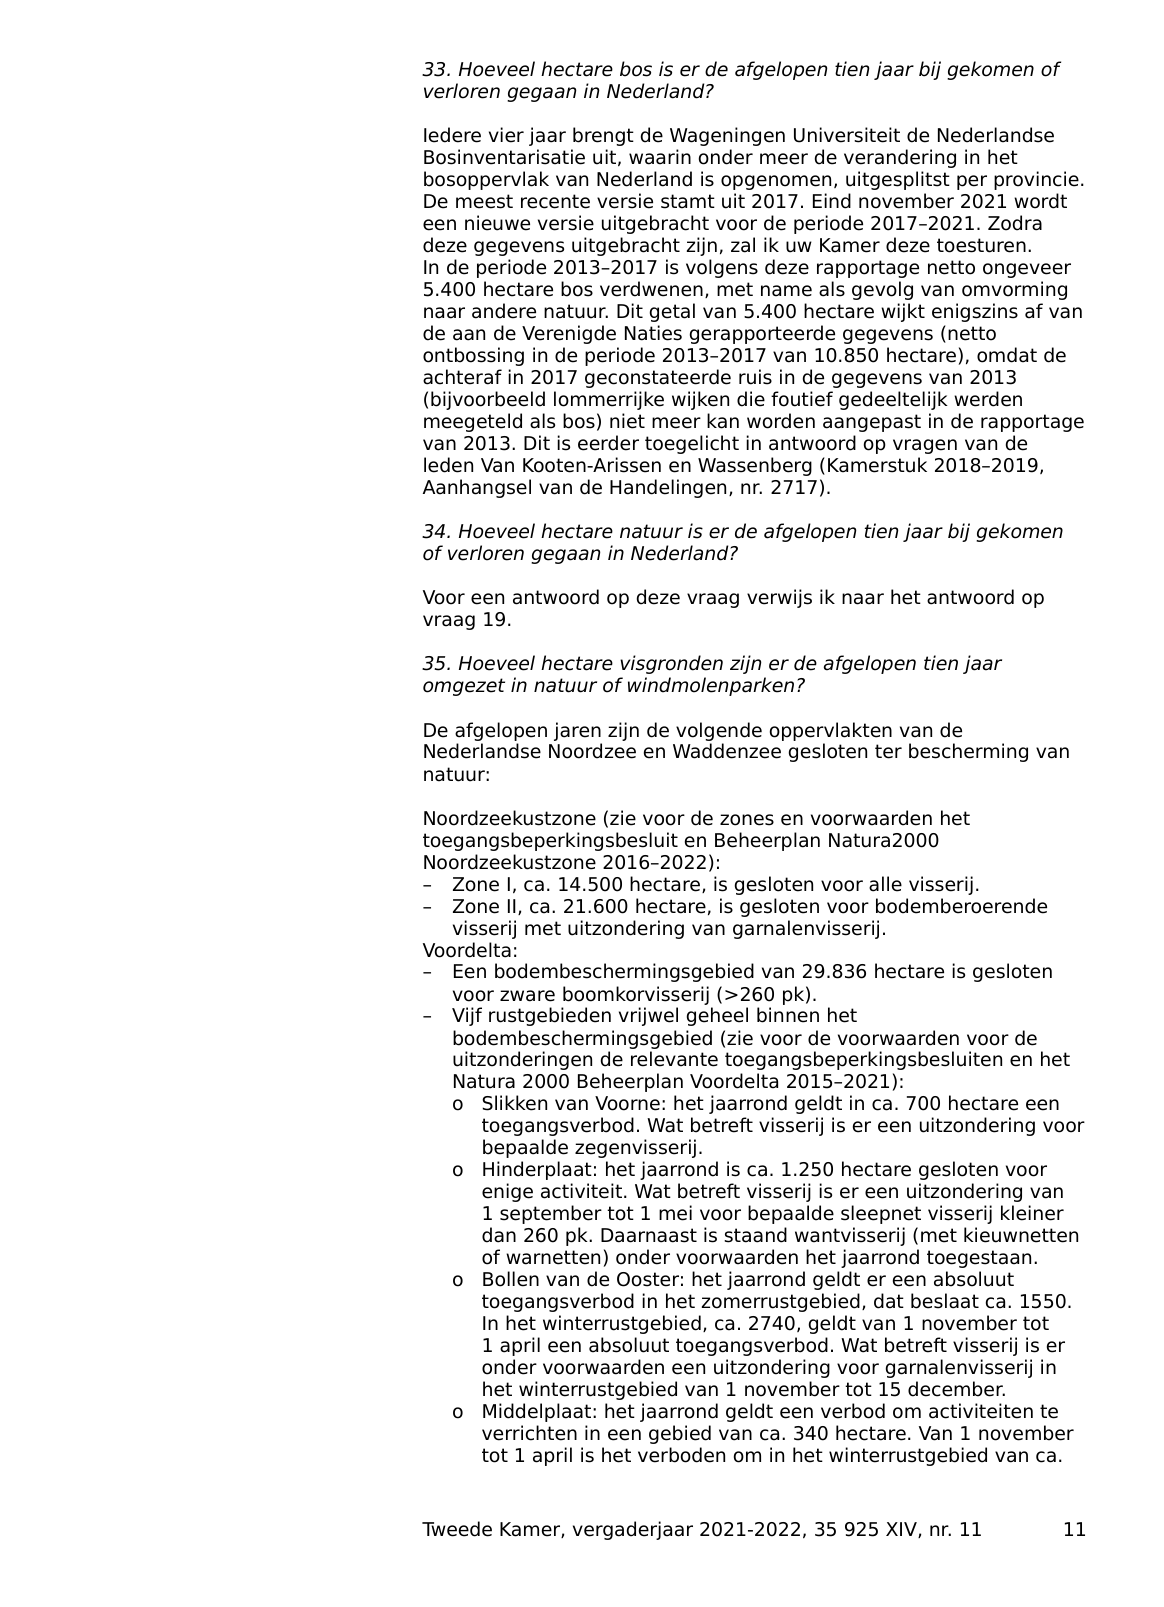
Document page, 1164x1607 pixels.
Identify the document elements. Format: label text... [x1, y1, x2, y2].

text 33. Hoeveel hectare bos is er de afgelopen tien jaar bij gekomen of verloren gegaan in Nederland? [422, 59, 1087, 103]
text o Bollen van de Ooster: het jaarrond geldt er een absoluut toegangsverbod in het zomerrustgebied, dat beslaat ca. 1550. In het winterrustgebied, ca. 2740, geldt van 1 november tot 1 april een absoluut toegangsverbod. Wat betreft visserij is er onder voorwaarden een uitzondering voor garnalenvisserij in het winterrustgebied van 1 november tot 15 december. [452, 1269, 1087, 1401]
text – Een bodembeschermingsgebied van 29.836 hectare is gesloten voor zware boomkorvisserij (>260 pk). [422, 961, 1087, 1005]
text – Zone II, ca. 21.600 hectare, is gesloten voor bodemberoerende visserij met uitzondering van garnalenvisserij. [422, 896, 1087, 939]
text De afgelopen jaren zijn de volgende oppervlakten van de Nederlandse Noordzee en Waddenzee gesloten ter bescherming van natuur: [422, 719, 1087, 785]
text Voor een antwoord op deze vraag verwijs ik naar het antwoord op vraag 19. [422, 587, 1087, 631]
text – Zone I, ca. 14.500 hectare, is gesloten voor alle visserij. [422, 873, 1087, 896]
text o Middelplaat: het jaarrond geldt een verbod om activiteiten te verrichten in een gebied van ca. 340 hectare. Van 1 november tot 1 april is het verboden om in het winterrustgebied van ca. [452, 1401, 1087, 1467]
text 35. Hoeveel hectare visgronden zijn er de afgelopen tien jaar omgezet in natuur of windmolenparken? [422, 653, 1087, 697]
text Noordzeekustzone (zie voor de zones en voorwaarden het toegangsbeperkingsbesluit en Beheerplan Natura2000 Noordzeekustzone 2016–2022): [422, 808, 1087, 873]
text – Vijf rustgebieden vrijwel geheel binnen het bodembeschermingsgebied (zie voor de voorwaarden voor de uitzonderingen de relevante toegangsbeperkingsbesluiten en het Natura 2000 Beheerplan Voordelta 2015–2021): [422, 1005, 1087, 1093]
text In de periode 2013–2017 is volgens deze rapportage netto ongeveer 5.400 hectare bos verdwenen, met name als gevolg van omvorming naar andere natuur. Dit getal van 5.400 hectare wijkt enigszins af van de aan de Verenigde Naties gerapporteerde gegevens (netto ontbossing in de periode 2013–2017 van 10.850 hectare), omdat de achteraf in 2017 geconstateerde ruis in de gegevens van 2013 (bijvoorbeeld lommerrijke wijken die foutief gedeeltelijk werden meegeteld als bos) niet meer kan worden aangepast in de rapportage van 2013. Dit is eerder toegelicht in antwoord op vragen van de leden Van Kooten-Arissen en Wassenberg (Kamerstuk 2018–2019, Aanhangsel van de Handelingen, nr. 2717). [422, 257, 1087, 499]
text Iedere vier jaar brengt de Wageningen Universiteit de Nederlandse Bosinventarisatie uit, waarin onder meer de verandering in het bosoppervlak van Nederland is opgenomen, uitgesplitst per provincie. De meest recente versie stamt uit 2017. Eind november 2021 wordt een nieuwe versie uitgebracht voor de periode 2017–2021. Zodra deze gegevens uitgebracht zijn, zal ik uw Kamer deze toesturen. [422, 125, 1087, 257]
text o Slikken van Voorne: het jaarrond geldt in ca. 700 hectare een toegangsverbod. Wat betreft visserij is er een uitzondering voor bepaalde zegenvisserij. [452, 1093, 1087, 1159]
text o Hinderplaat: het jaarrond is ca. 1.250 hectare gesloten voor enige activiteit. Wat betreft visserij is er een uitzondering van 1 september tot 1 mei voor bepaalde sleepnet visserij kleiner dan 260 pk. Daarnaast is staand wantvisserij (met kieuwnetten of warnetten) onder voorwaarden het jaarrond toegestaan. [452, 1159, 1087, 1269]
text 34. Hoeveel hectare natuur is er de afgelopen tien jaar bij gekomen of verloren gegaan in Nederland? [422, 521, 1087, 565]
text Voordelta: [422, 939, 1087, 961]
